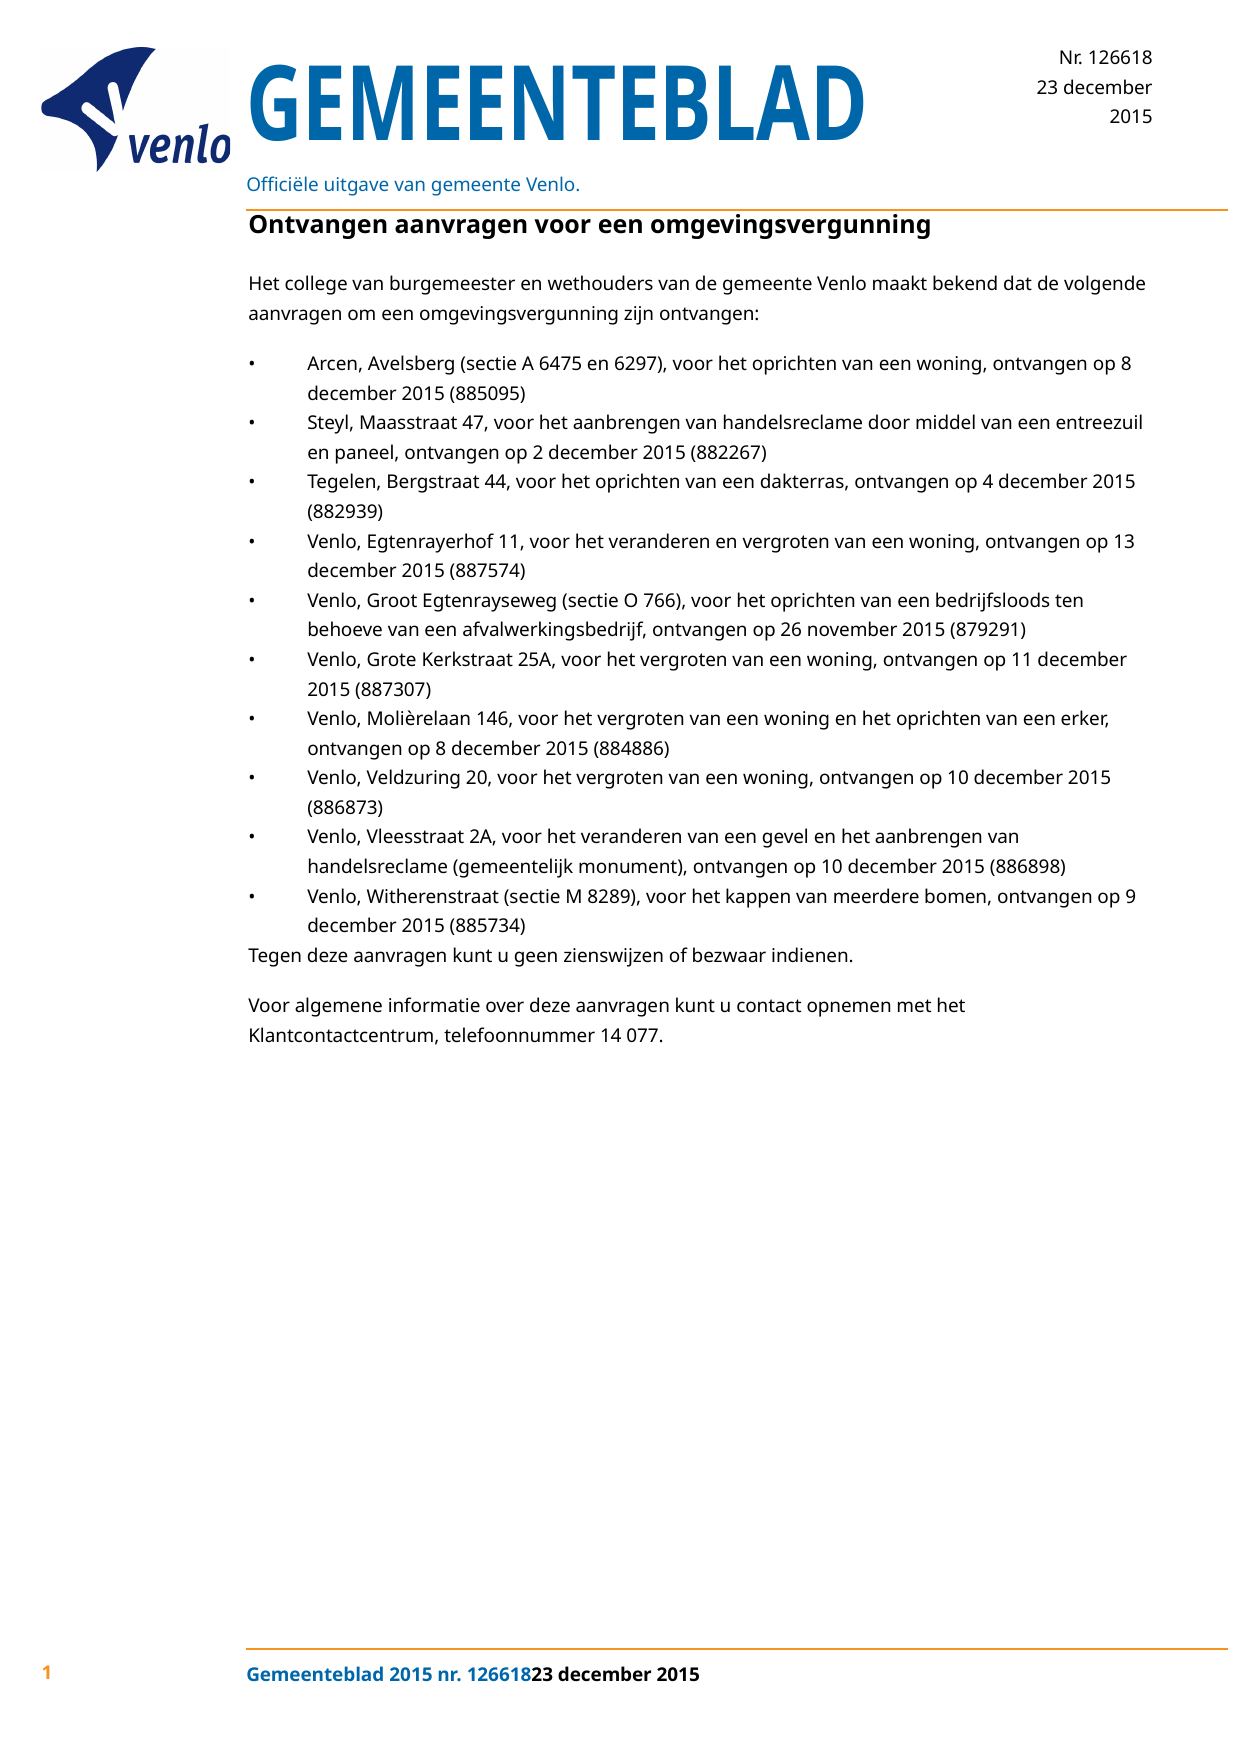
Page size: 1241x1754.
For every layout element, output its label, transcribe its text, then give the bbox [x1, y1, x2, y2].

list Arcen, Avelsberg (sectie A 6475 en 6297), voor het oprichten van een woning, ontvangen op 8 december 2015 (885095) [248, 350, 1152, 406]
text Tegen deze aanvragen kunt u geen zienswijzen of bezwaar indienen. [248, 942, 1152, 968]
list Venlo, Veldzuring 20, voor het vergroten van een woning, ontvangen op 10 december 2015 (886873) [248, 764, 1152, 820]
text Voor algemene informatie over deze aanvragen kunt u contact opnemen met het Klantcontactcentrum, telefoonnummer 14 077. [248, 992, 1152, 1048]
picture [41, 47, 231, 172]
list Venlo, Egtenrayerhof 11, voor het veranderen en vergroten van een woning, ontvangen op 13 december 2015 (887574) [248, 528, 1152, 583]
list Venlo, Grote Kerkstraat 25A, voor het vergroten van een woning, ontvangen op 11 december 2015 (887307) [248, 646, 1152, 701]
list Venlo, Vleesstraat 2A, voor het veranderen van een gevel en het aanbrengen van handelsreclame (gemeentelijk monument), ontvangen op 10 december 2015 (886898) [248, 824, 1152, 879]
list Venlo, Molièrelaan 146, voor het vergroten van een woning en het oprichten van een erker, ontvangen op 8 december 2015 (884886) [248, 705, 1152, 761]
list Tegelen, Bergstraat 44, voor het oprichten van een dakterras, ontvangen op 4 december 2015 (882939) [248, 469, 1152, 524]
text Ontvangen aanvragen voor een omgevingsvergunning [248, 211, 1152, 241]
text Het college van burgemeester en wethouders van de gemeente Venlo maakt bekend dat de volgende aanvragen om een omgevingsvergunning zijn ontvangen: [248, 270, 1152, 326]
list Steyl, Maasstraat 47, voor het aanbrengen van handelsreclame door middel van een entreezuil en paneel, ontvangen op 2 december 2015 (882267) [248, 409, 1152, 465]
list Venlo, Witherenstraat (sectie M 8289), voor het kappen van meerdere bomen, ontvangen op 9 december 2015 (885734) [248, 883, 1152, 938]
list Venlo, Groot Egtenrayseweg (sectie O 766), voor het oprichten van een bedrijfsloods ten behoeve van een afvalwerkingsbedrijf, ontvangen op 26 november 2015 (879291) [248, 587, 1152, 642]
